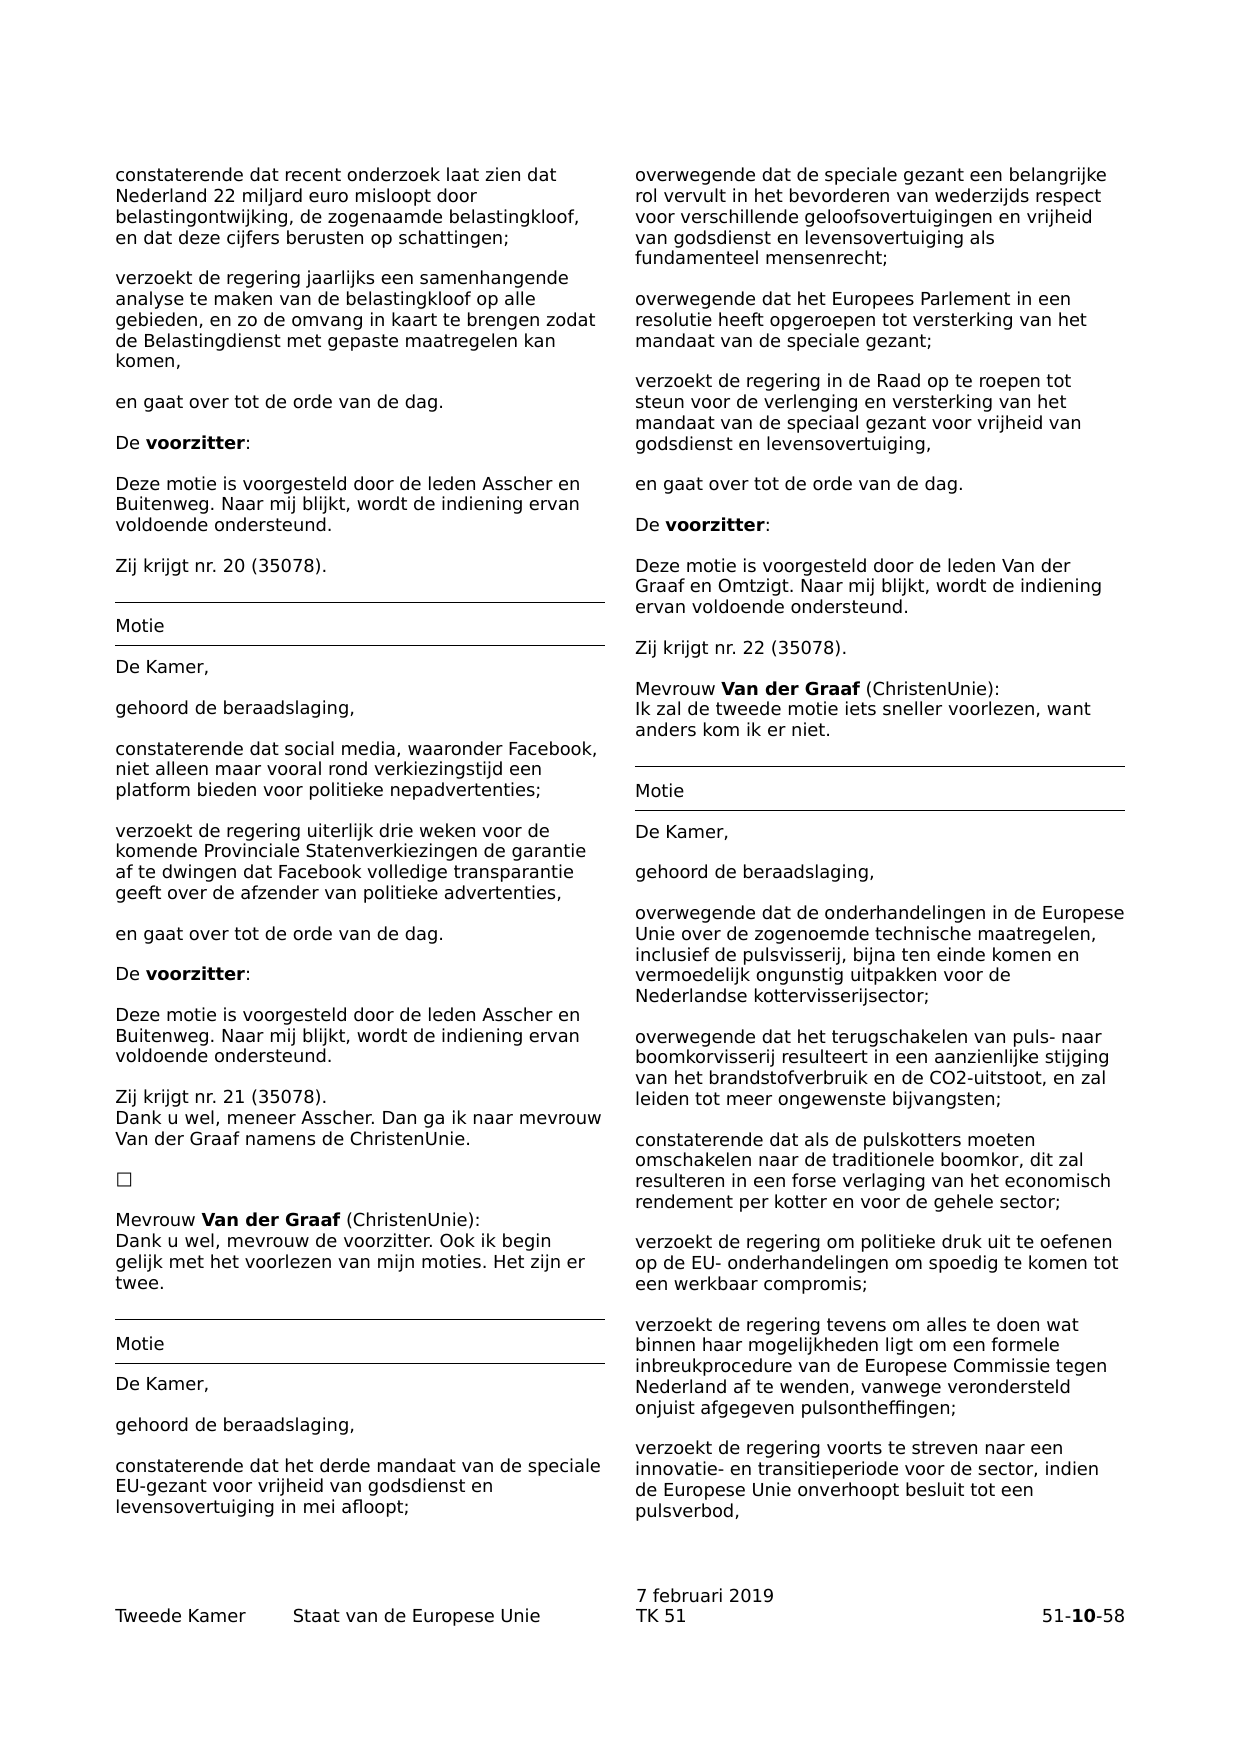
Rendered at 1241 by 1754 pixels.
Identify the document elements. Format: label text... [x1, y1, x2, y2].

text Motie [115, 616, 605, 637]
text Zij krijgt nr. 20 (35078). [115, 556, 605, 576]
text overwegende dat het Europees Parlement in een resolutie heeft opgeroepen tot versterking van het mandaat van de speciale gezant; [635, 289, 1125, 351]
text constaterende dat als de pulskotters moeten omschakelen naar de traditionele boomkor, dit zal resulteren in een forse verlaging van het economisch rendement per kotter en voor de gehele sector; [635, 1129, 1125, 1212]
text verzoekt de regering tevens om alles te doen wat binnen haar mogelijkheden ligt om een formele inbreukprocedure van de Europese Commissie tegen Nederland af te wenden, vanwege verondersteld onjuist afgegeven pulsontheffingen; [635, 1314, 1125, 1418]
text constaterende dat social media, waaronder Facebook, niet alleen maar vooral rond verkiezingstijd een platform bieden voor politieke nepadvertenties; [115, 738, 605, 801]
text overwegende dat de onderhandelingen in de Europese Unie over de zogenoemde technische maatregelen, inclusief de pulsvisserij, bijna ten einde komen en vermoedelijk ongunstig uitpakken voor de Nederlandse kottervisserijsector; [635, 903, 1125, 1007]
text en gaat over tot de orde van de dag. [115, 923, 605, 944]
text Zij krijgt nr. 21 (35078). [115, 1087, 605, 1108]
text Mevrouw Van der Graaf (ChristenUnie): [635, 678, 1125, 699]
text Mevrouw Van der Graaf (ChristenUnie): [115, 1210, 605, 1231]
text De voorzitter: [115, 964, 605, 985]
text gehoord de beraadslaging, [115, 1415, 605, 1436]
text Dank u wel, mevrouw de voorzitter. Ook ik begin gelijk met het voorlezen van mijn moties. Het zijn er twee. [115, 1231, 605, 1293]
text en gaat over tot de orde van de dag. [115, 392, 605, 413]
text De voorzitter: [635, 515, 1125, 536]
text gehoord de beraadslaging, [635, 862, 1125, 883]
text Deze motie is voorgesteld door de leden Asscher en Buitenweg. Naar mij blijkt, wordt de indiening ervan voldoende ondersteund. [115, 473, 605, 536]
text gehoord de beraadslaging, [115, 698, 605, 718]
text overwegende dat het terugschakelen van puls- naar boomkorvisserij resulteert in een aanzienlijke stijging van het brandstofverbruik en de CO2-uitstoot, en zal leiden tot meer ongewenste bijvangsten; [635, 1027, 1125, 1109]
text De Kamer, [115, 657, 605, 678]
text Zij krijgt nr. 22 (35078). [635, 638, 1125, 658]
text De Kamer, [115, 1374, 605, 1395]
text De voorzitter: [115, 433, 605, 453]
text Ik zal de tweede motie iets sneller voorlezen, want anders kom ik er niet. [635, 699, 1125, 741]
text en gaat over tot de orde van de dag. [635, 474, 1125, 495]
text Dank u wel, meneer Asscher. Dan ga ik naar mevrouw Van der Graaf namens de ChristenUnie. [115, 1108, 605, 1149]
text verzoekt de regering om politieke druk uit te oefenen op de EU- onderhandelingen om spoedig te komen tot een werkbaar compromis; [635, 1232, 1125, 1294]
text ⬜ [115, 1169, 605, 1190]
text constaterende dat recent onderzoek laat zien dat Nederland 22 miljard euro misloopt door belastingontwijking, de zogenaamde belastingkloof, en dat deze cijfers berusten op schattingen; [115, 165, 605, 248]
text De Kamer, [635, 821, 1125, 842]
text verzoekt de regering jaarlijks een samenhangende analyse te maken van de belastingkloof op alle gebieden, en zo de omvang in kaart te brengen zodat de Belastingdienst met gepaste maatregelen kan komen, [115, 268, 605, 372]
text constaterende dat het derde mandaat van de speciale EU-gezant voor vrijheid van godsdienst en levensovertuiging in mei afloopt; [115, 1456, 605, 1518]
text Motie [635, 781, 1125, 801]
text Motie [115, 1333, 605, 1354]
text verzoekt de regering in de Raad op te roepen tot steun voor de verlenging en versterking van het mandaat van de speciaal gezant voor vrijheid van godsdienst en levensovertuiging, [635, 371, 1125, 454]
text overwegende dat de speciale gezant een belangrijke rol vervult in het bevorderen van wederzijds respect voor verschillende geloofsovertuigingen en vrijheid van godsdienst en levensovertuiging als fundamenteel mensenrecht; [635, 165, 1125, 269]
text Deze motie is voorgesteld door de leden Asscher en Buitenweg. Naar mij blijkt, wordt de indiening ervan voldoende ondersteund. [115, 1005, 605, 1067]
text verzoekt de regering voorts te streven naar een innovatie- en transitieperiode voor de sector, indien de Europese Unie onverhoopt besluit tot een pulsverbod, [635, 1438, 1125, 1521]
text verzoekt de regering uiterlijk drie weken voor de komende Provinciale Statenverkiezingen de garantie af te dwingen dat Facebook volledige transparantie geeft over de afzender van politieke advertenties, [115, 821, 605, 903]
text Deze motie is voorgesteld door de leden Van der Graaf en Omtzigt. Naar mij blijkt, wordt de indiening ervan voldoende ondersteund. [635, 556, 1125, 618]
